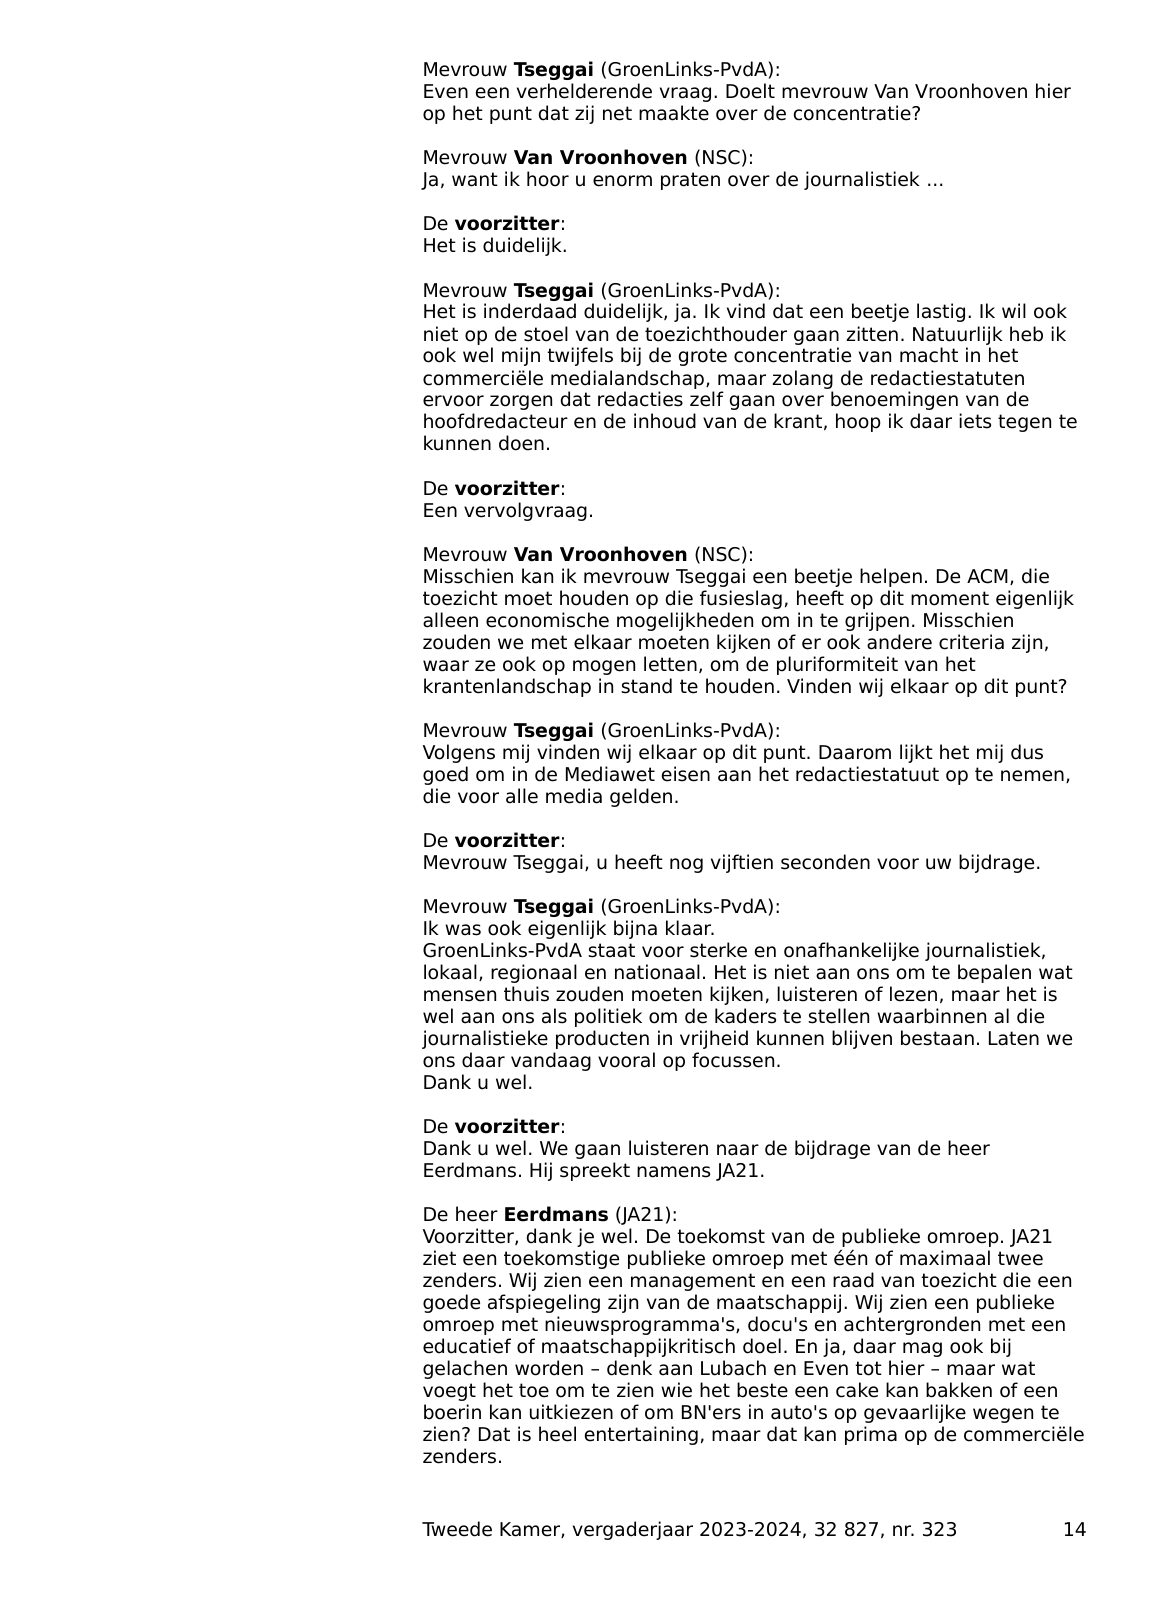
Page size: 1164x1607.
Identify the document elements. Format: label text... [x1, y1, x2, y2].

text Dank u wel. [422, 1072, 1087, 1094]
text GroenLinks-PvdA staat voor sterke en onafhankelijke journalistiek, lokaal, regionaal en nationaal. Het is niet aan ons om te bepalen wat mensen thuis zouden moeten kijken, luisteren of lezen, maar het is wel aan ons als politiek om de kaders te stellen waarbinnen al die journalistieke producten in vrijheid kunnen blijven bestaan. Laten we ons daar vandaag vooral op focussen. [422, 940, 1087, 1072]
text De voorzitter: [422, 477, 1087, 499]
text Het is duidelijk. [422, 235, 1087, 257]
text Mevrouw Tseggai (GroenLinks-PvdA): [422, 279, 1087, 301]
text Mevrouw Tseggai, u heeft nog vijftien seconden voor uw bijdrage. [422, 852, 1087, 874]
text Mevrouw Tseggai (GroenLinks-PvdA): [422, 59, 1087, 81]
text De voorzitter: [422, 213, 1087, 235]
text Mevrouw Van Vroonhoven (NSC): [422, 147, 1087, 169]
text Mevrouw Van Vroonhoven (NSC): [422, 544, 1087, 566]
text De voorzitter: [422, 1116, 1087, 1138]
text Ja, want ik hoor u enorm praten over de journalistiek ... [422, 169, 1087, 191]
text Ik was ook eigenlijk bijna klaar. [422, 918, 1087, 940]
text Een vervolgvraag. [422, 499, 1087, 521]
text Mevrouw Tseggai (GroenLinks-PvdA): [422, 896, 1087, 918]
text Dank u wel. We gaan luisteren naar de bijdrage van de heer Eerdmans. Hij spreekt namens JA21. [422, 1138, 1087, 1182]
text Even een verhelderende vraag. Doelt mevrouw Van Vroonhoven hier op het punt dat zij net maakte over de concentratie? [422, 81, 1087, 125]
text Het is inderdaad duidelijk, ja. Ik vind dat een beetje lastig. Ik wil ook niet op de stoel van de toezichthouder gaan zitten. Natuurlijk heb ik ook wel mijn twijfels bij de grote concentratie van macht in het commerciële medialandschap, maar zolang de redactiestatuten ervoor zorgen dat redacties zelf gaan over benoemingen van de hoofdredacteur en de inhoud van de krant, hoop ik daar iets tegen te kunnen doen. [422, 301, 1087, 455]
text De voorzitter: [422, 830, 1087, 852]
text Mevrouw Tseggai (GroenLinks-PvdA): [422, 720, 1087, 742]
text Misschien kan ik mevrouw Tseggai een beetje helpen. De ACM, die toezicht moet houden op die fusieslag, heeft op dit moment eigenlijk alleen economische mogelijkheden om in te grijpen. Misschien zouden we met elkaar moeten kijken of er ook andere criteria zijn, waar ze ook op mogen letten, om de pluriformiteit van het krantenlandschap in stand te houden. Vinden wij elkaar op dit punt? [422, 566, 1087, 697]
text De heer Eerdmans (JA21): [422, 1204, 1087, 1226]
text Voorzitter, dank je wel. De toekomst van de publieke omroep. JA21 ziet een toekomstige publieke omroep met één of maximaal twee zenders. Wij zien een management en een raad van toezicht die een goede afspiegeling zijn van de maatschappij. Wij zien een publieke omroep met nieuwsprogramma's, docu's en achtergronden met een educatief of maatschappijkritisch doel. En ja, daar mag ook bij gelachen worden – denk aan Lubach en Even tot hier – maar wat voegt het toe om te zien wie het beste een cake kan bakken of een boerin kan uitkiezen of om BN'ers in auto's op gevaarlijke wegen te zien? Dat is heel entertaining, maar dat kan prima op de commerciële zenders. [422, 1226, 1087, 1468]
text Volgens mij vinden wij elkaar op dit punt. Daarom lijkt het mij dus goed om in de Mediawet eisen aan het redactiestatuut op te nemen, die voor alle media gelden. [422, 742, 1087, 808]
